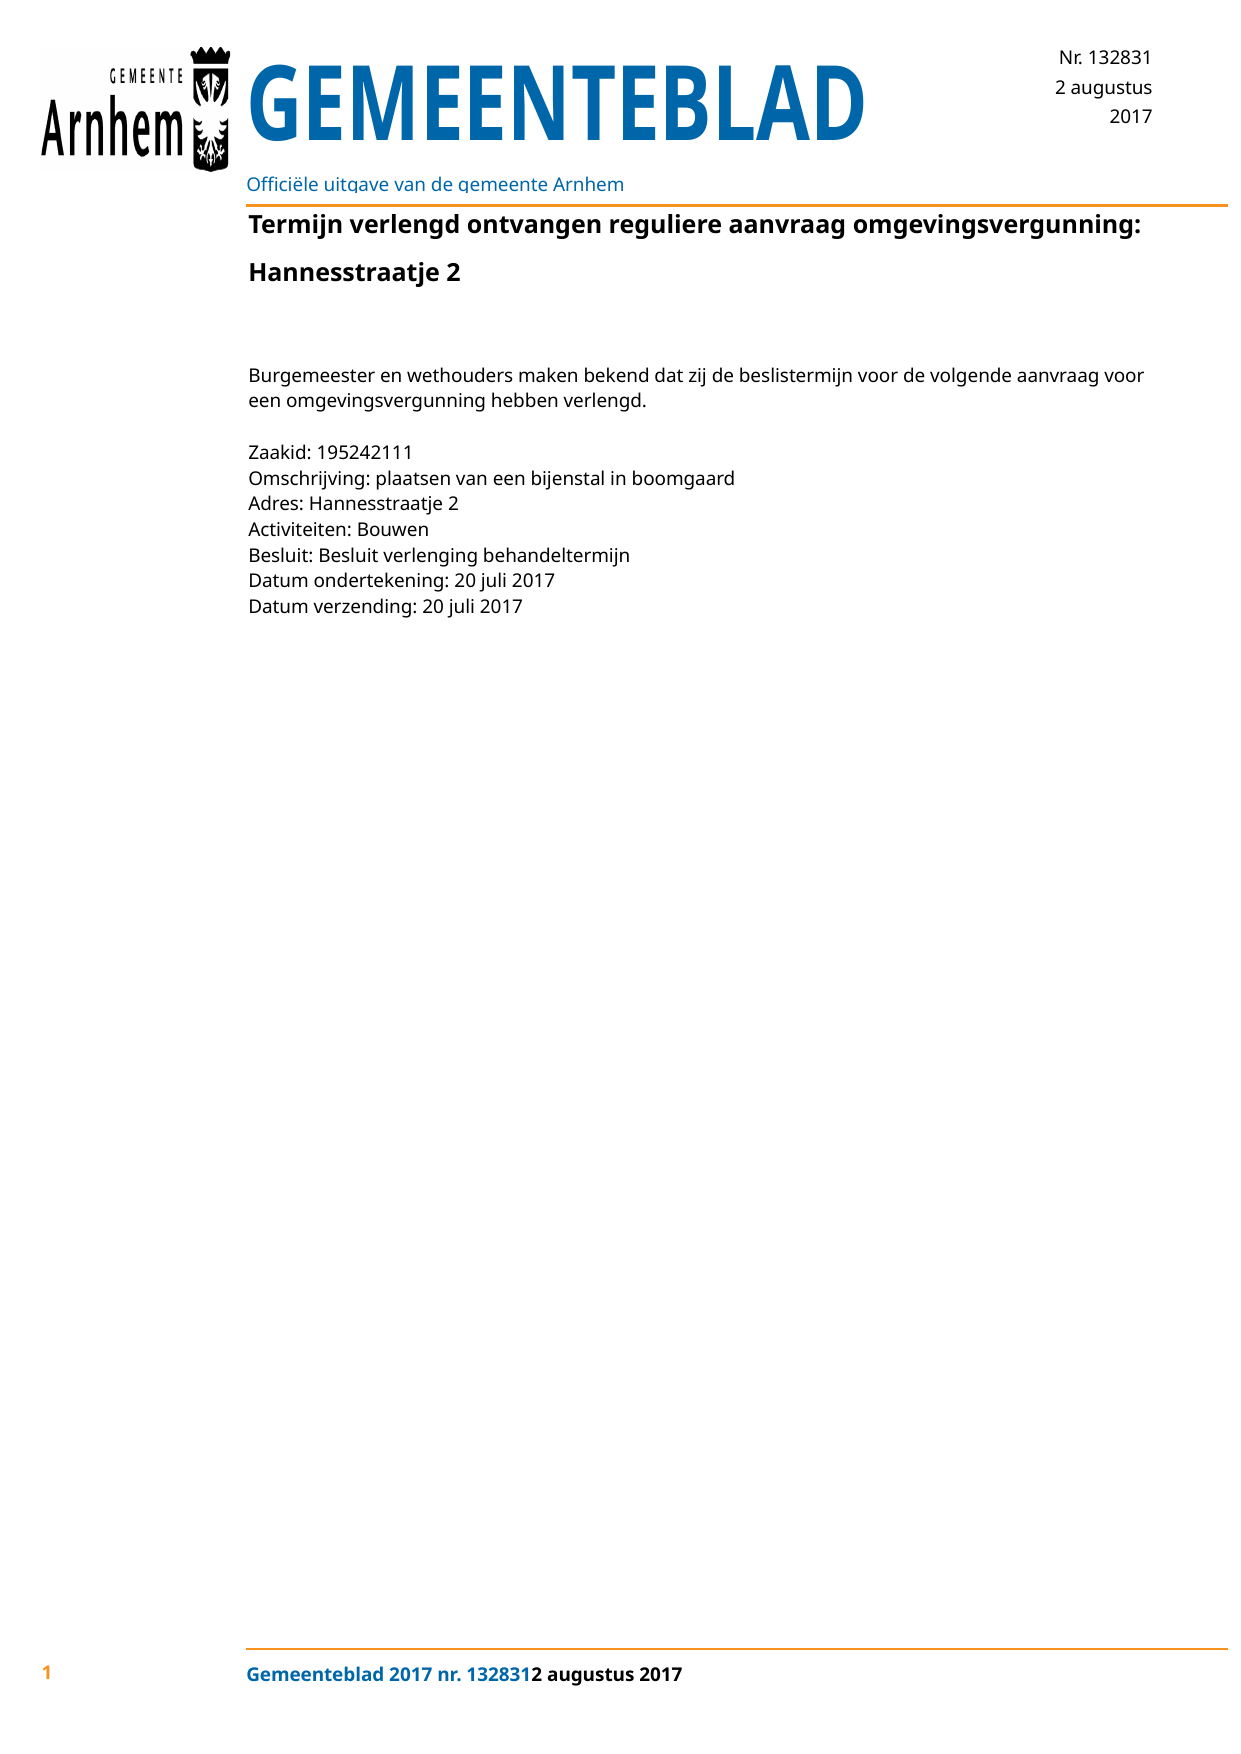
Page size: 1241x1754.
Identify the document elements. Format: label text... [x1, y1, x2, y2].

text Zaakid: 195242111 [248, 439, 1152, 465]
text Adres: Hannesstraatje 2 [248, 491, 1152, 516]
text Besluit: Besluit verlenging behandeltermijn [248, 542, 1152, 568]
text Activiteiten: Bouwen [248, 516, 1152, 542]
text Omschrijving: plaatsen van een bijenstal in boomgaard [248, 465, 1152, 491]
picture [41, 47, 231, 172]
text Termijn verlengd ontvangen reguliere aanvraag omgevingsvergunning: Hannesstraatje 2 [248, 207, 1152, 288]
text Datum ondertekening: 20 juli 2017 [248, 568, 1152, 593]
text Datum verzending: 20 juli 2017 [248, 593, 1152, 619]
text Burgemeester en wethouders maken bekend dat zij de beslistermijn voor de volgende aanvraag voor een omgevingsvergunning hebben verlengd. [248, 362, 1152, 413]
